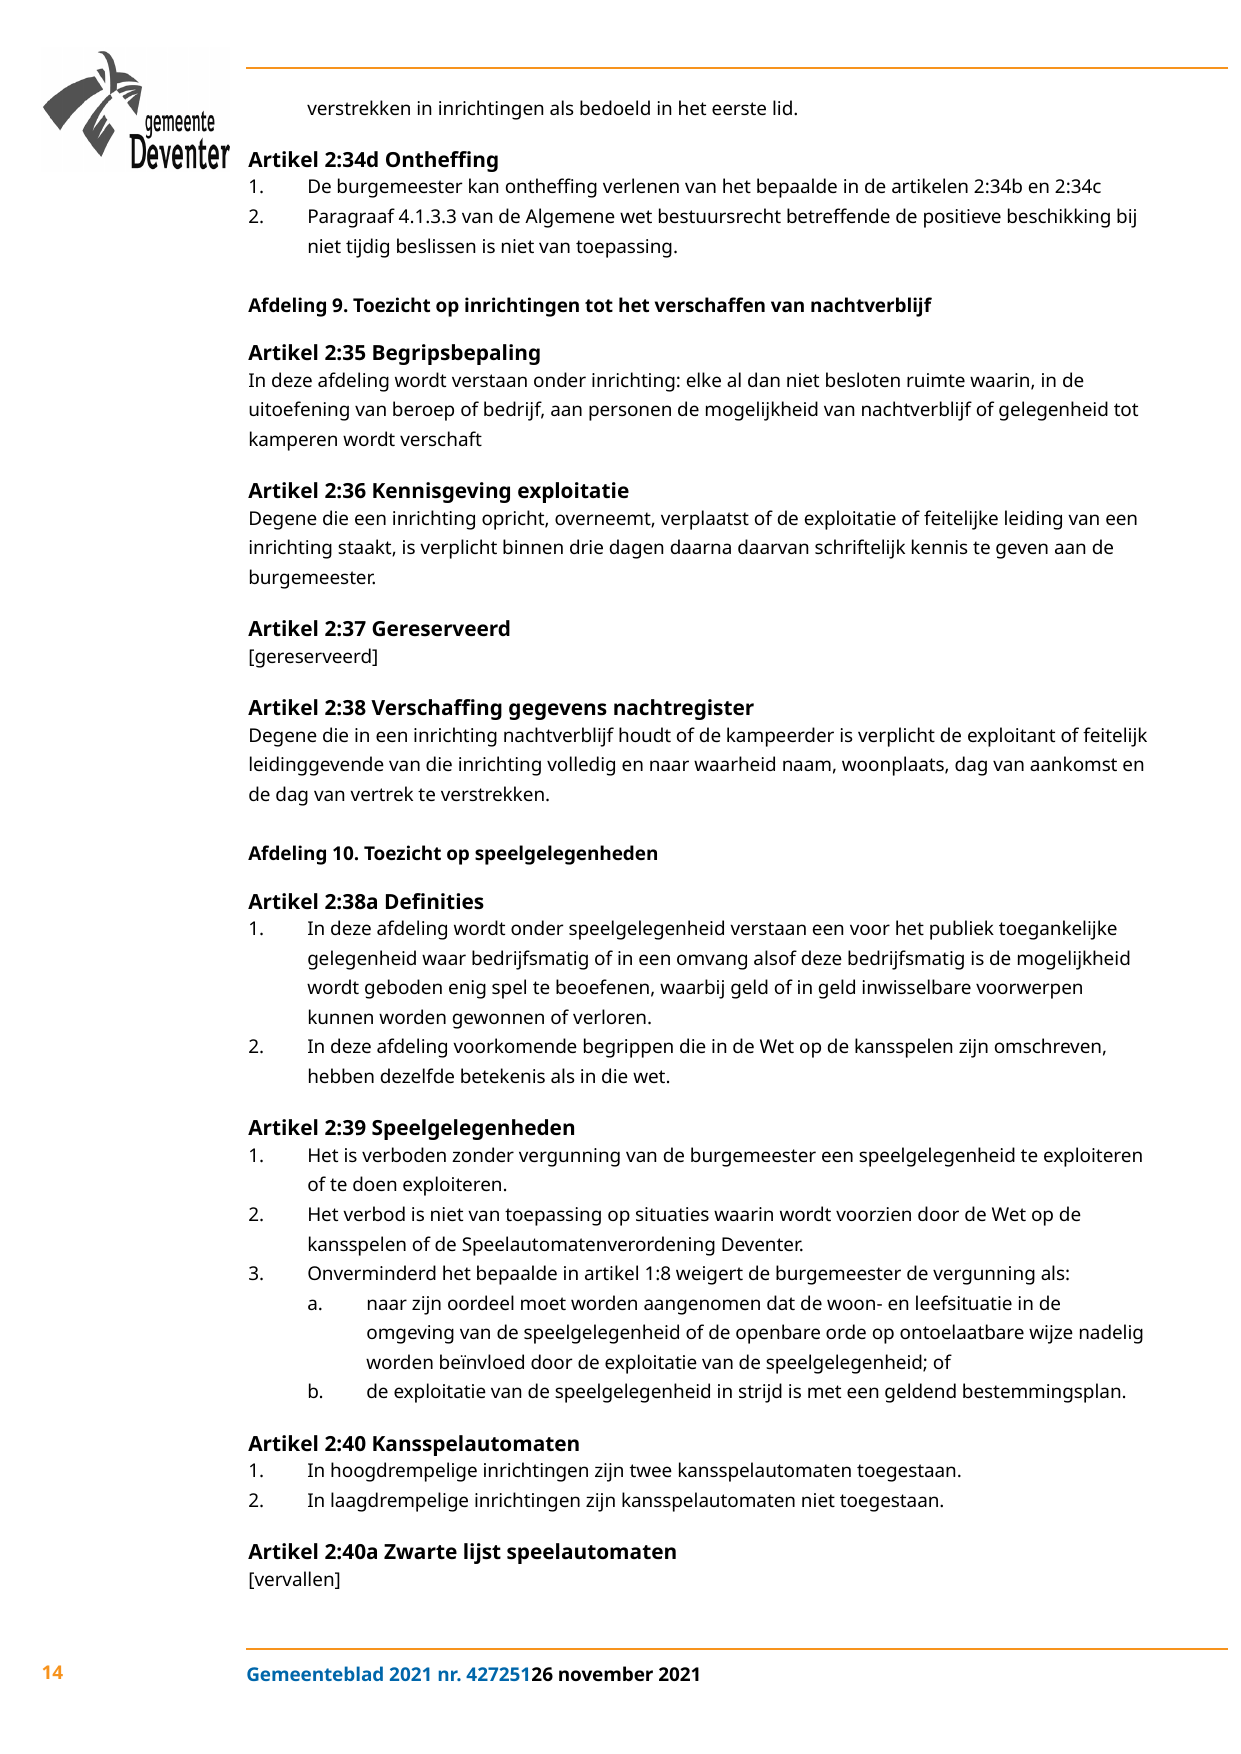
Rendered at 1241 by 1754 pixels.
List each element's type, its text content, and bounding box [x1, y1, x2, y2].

list verstrekken in inrichtingen als bedoeld in het eerste lid. [248, 95, 1152, 121]
text Artikel 2:40a Zwarte lijst speelautomaten [248, 1537, 1152, 1566]
text Artikel 2:34d Ontheffing [248, 145, 1152, 174]
text Degene die in een inrichting nachtverblijf houdt of de kampeerder is verplicht de exploitant of feitelijk leidinggevende van die inrichting volledig en naar waarheid naam, woonplaats, dag van aankomst en de dag van vertrek te verstrekken. [248, 722, 1152, 807]
list de exploitatie van de speelgelegenheid in strijd is met een geldend bestemmingsplan. [307, 1379, 1152, 1404]
text Artikel 2:35 Begripsbepaling [248, 338, 1152, 367]
text Artikel 2:36 Kennisgeving exploitatie [248, 477, 1152, 505]
text Artikel 2:38a Definities [248, 887, 1152, 915]
list Paragraaf 4.1.3.3 van de Algemene wet bestuursrecht betreffende de positieve beschikking bij niet tijdig beslissen is niet van toepassing. [248, 203, 1152, 258]
list In laagdrempelige inrichtingen zijn kansspelautomaten niet toegestaan. [248, 1487, 1152, 1513]
text Artikel 2:38 Verschaffing gegevens nachtregister [248, 693, 1152, 722]
list Het verbod is niet van toepassing op situaties waarin wordt voorzien door de Wet op de kansspelen of de Speelautomatenverordening Deventer. [248, 1201, 1152, 1256]
list naar zijn oordeel moet worden aangenomen dat de woon- en leefsituatie in de omgeving van de speelgelegenheid of de openbare orde op ontoelaatbare wijze nadelig worden beïnvloed door de exploitatie van de speelgelegenheid; of [307, 1290, 1152, 1375]
text Artikel 2:37 Gereserveerd [248, 614, 1152, 643]
text [vervallen] [248, 1566, 1152, 1592]
text Afdeling 10. Toezicht op speelgelegenheden [248, 840, 1152, 866]
text Artikel 2:39 Speelgelegenheden [248, 1113, 1152, 1142]
text Degene die een inrichting opricht, overneemt, verplaatst of de exploitatie of feitelijke leiding van een inrichting staakt, is verplicht binnen drie dagen daarna daarvan schriftelijk kennis te geven aan de burgemeester. [248, 505, 1152, 590]
text Artikel 2:40 Kansspelautomaten [248, 1429, 1152, 1457]
text In deze afdeling wordt verstaan onder inrichting: elke al dan niet besloten ruimte waarin, in de uitoefening van beroep of bedrijf, aan personen de mogelijkheid van nachtverblijf of gelegenheid tot kamperen wordt verschaft [248, 367, 1152, 452]
text [gereserveerd] [248, 643, 1152, 669]
text Afdeling 9. Toezicht op inrichtingen tot het verschaffen van nachtverblijf [248, 292, 1152, 318]
list In deze afdeling voorkomende begrippen die in de Wet op de kansspelen zijn omschreven, hebben dezelfde betekenis als in die wet. [248, 1033, 1152, 1089]
list Het is verboden zonder vergunning van de burgemeester een speelgelegenheid te exploiteren of te doen exploiteren. [248, 1142, 1152, 1197]
list Onverminderd het bepaalde in artikel 1:8 weigert de burgemeester de vergunning als: [248, 1260, 1152, 1286]
list In hoogdrempelige inrichtingen zijn twee kansspelautomaten toegestaan. [248, 1457, 1152, 1483]
picture [41, 47, 231, 172]
list In deze afdeling wordt onder speelgelegenheid verstaan een voor het publiek toegankelijke gelegenheid waar bedrijfsmatig of in een omvang alsof deze bedrijfsmatig is de mogelijkheid wordt geboden enig spel te beoefenen, waarbij geld of in geld inwisselbare voorwerpen kunnen worden gewonnen of verloren. [248, 915, 1152, 1030]
list De burgemeester kan ontheffing verlenen van het bepaalde in de artikelen 2:34b en 2:34c [248, 174, 1152, 199]
